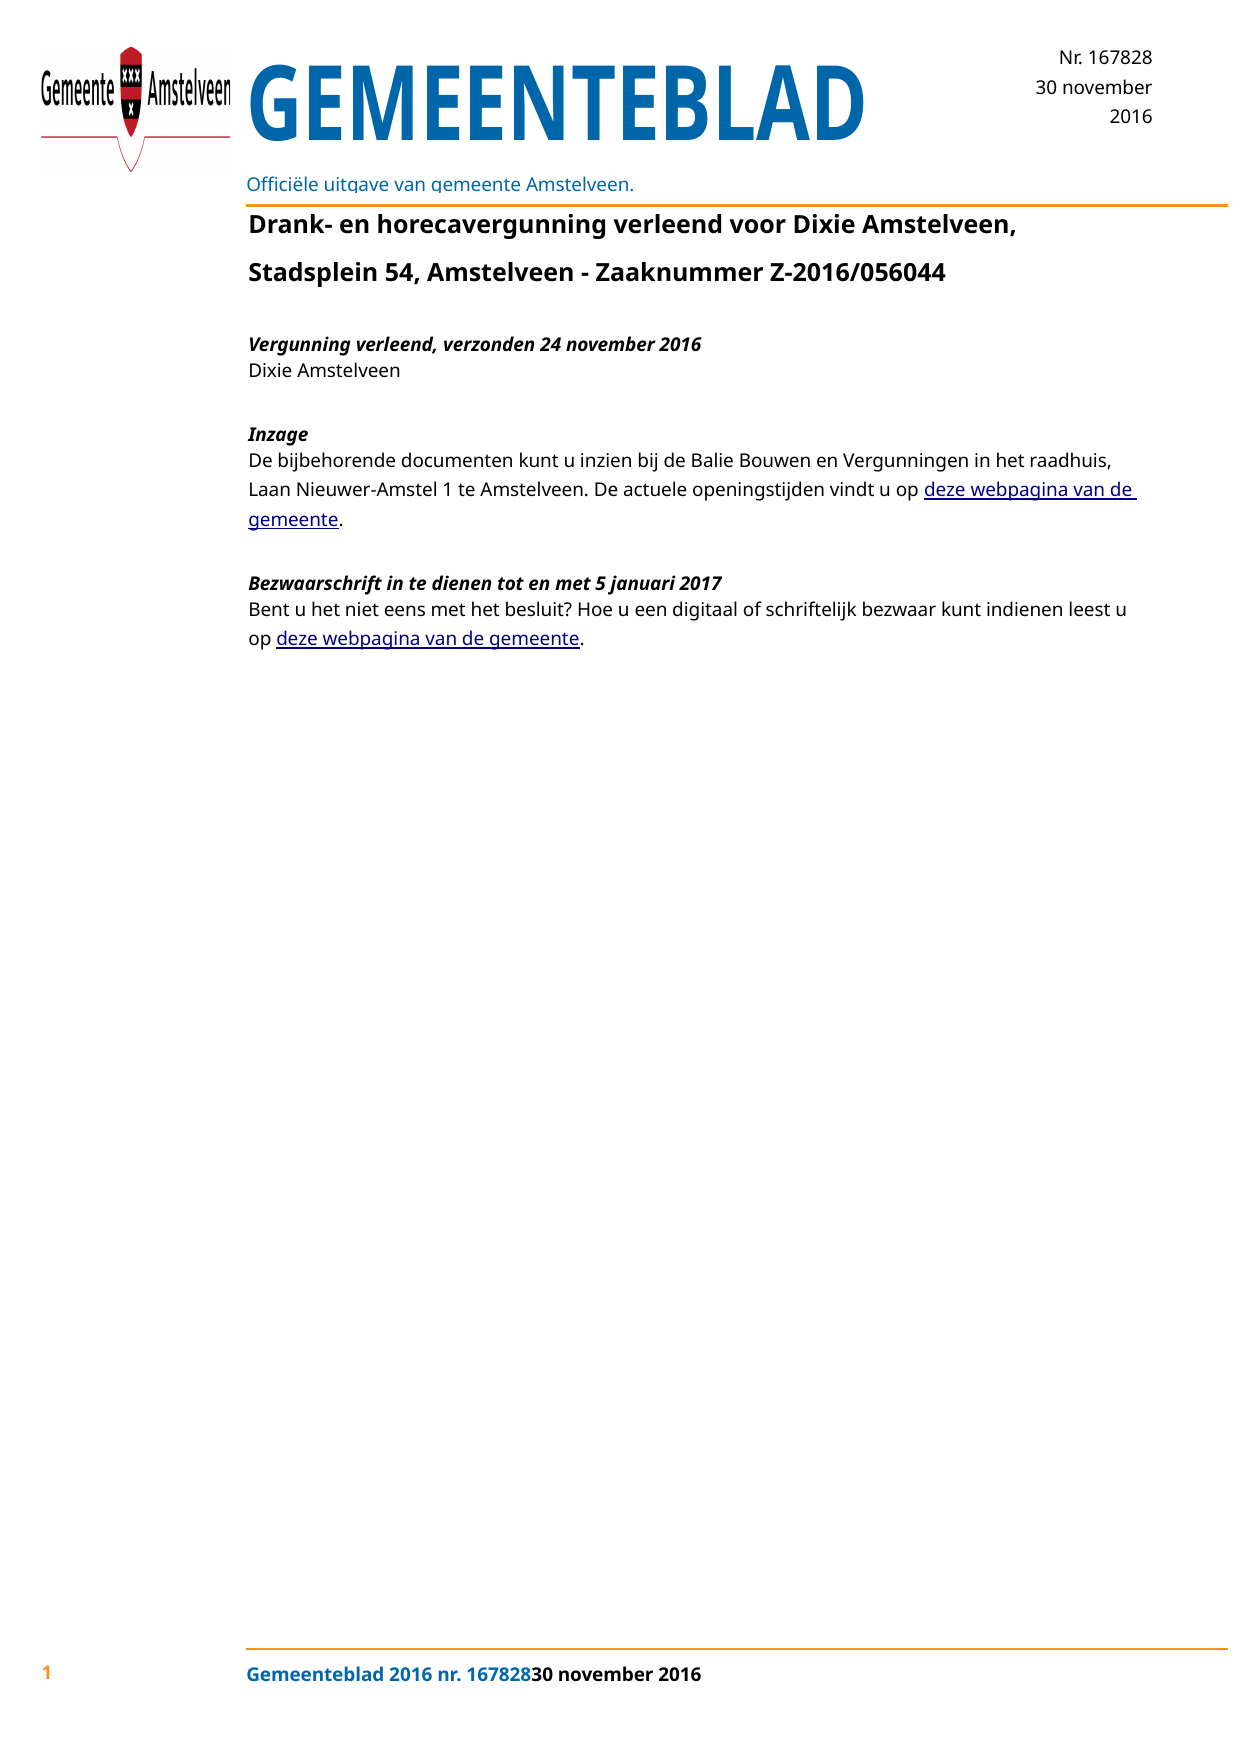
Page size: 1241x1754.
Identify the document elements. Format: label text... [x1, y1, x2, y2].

text Vergunning verleend, verzonden 24 november 2016 [248, 331, 1152, 357]
text Drank- en horecavergunning verleend voor Dixie Amstelveen, Stadsplein 54, Amstelveen - Zaaknummer Z-2016/056044 [248, 207, 1152, 288]
text Bent u het niet eens met het besluit? Hoe u een digitaal of schriftelijk bezwaar kunt indienen leest u op deze webpagina van de gemeente. [248, 596, 1152, 651]
text Dixie Amstelveen [248, 357, 1152, 383]
text Inzage [248, 421, 1152, 447]
text Bezwaarschrift in te dienen tot en met 5 januari 2017 [248, 570, 1152, 596]
picture [41, 47, 231, 172]
text De bijbehorende documenten kunt u inzien bij de Balie Bouwen en Vergunningen in het raadhuis, Laan Nieuwer-Amstel 1 te Amstelveen. De actuele openingstijden vindt u op deze webpagina van de gemeente. [248, 447, 1152, 532]
